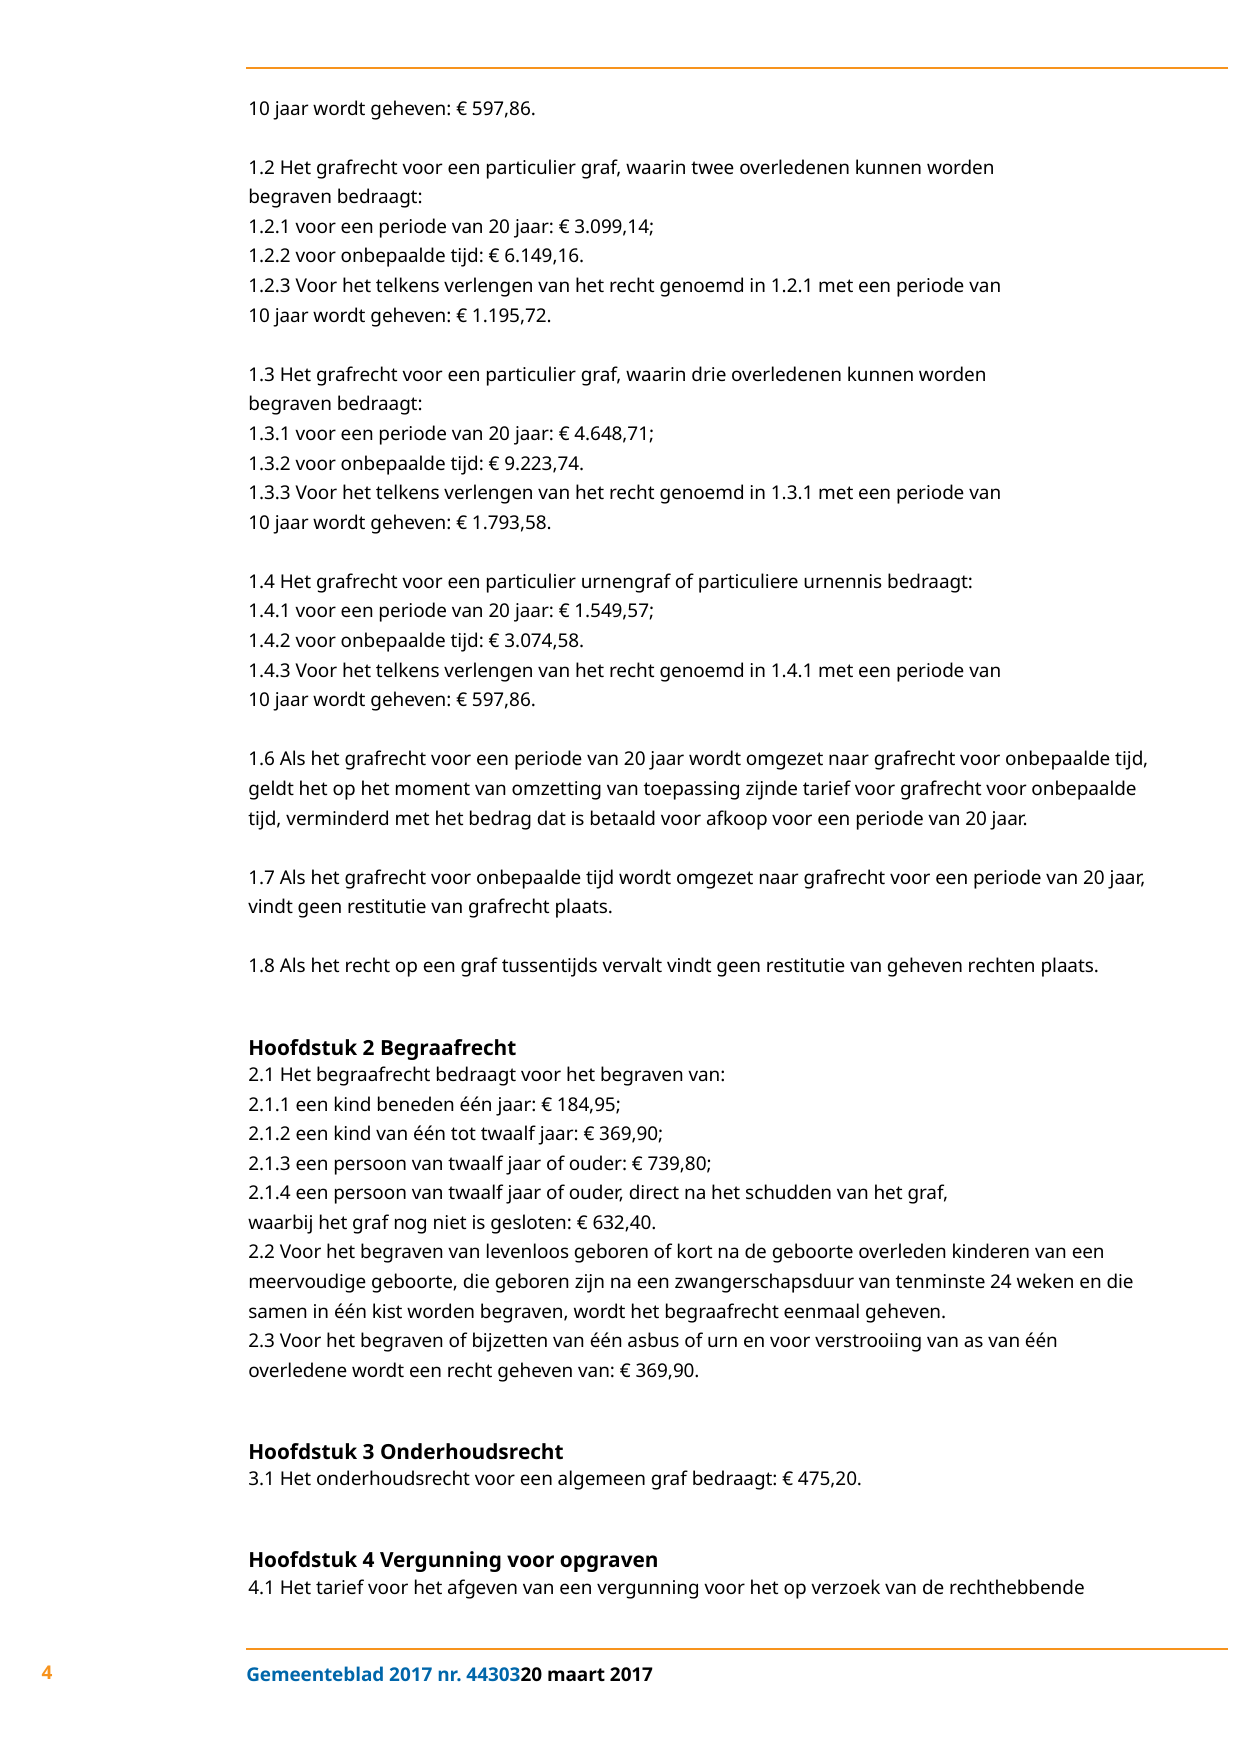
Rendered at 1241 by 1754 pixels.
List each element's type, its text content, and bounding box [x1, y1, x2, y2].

picture [41, 47, 231, 172]
text 1.2.2 voor onbepaalde tijd: € 6.149,16. [248, 243, 1152, 268]
text 1.2.1 voor een periode van 20 jaar: € 3.099,14; [248, 213, 1152, 239]
text Hoofdstuk 3 Onderhoudsrecht [248, 1437, 1152, 1465]
text 2.2 Voor het begraven van levenloos geboren of kort na de geboorte overleden kinderen van een meervoudige geboorte, die geboren zijn na een zwangerschapsduur van tenminste 24 weken en die samen in één kist worden begraven, wordt het begraafrecht eenmaal geheven. [248, 1239, 1152, 1323]
text 1.3.2 voor onbepaalde tijd: € 9.223,74. [248, 450, 1152, 476]
text 1.3 Het grafrecht voor een particulier graf, waarin drie overledenen kunnen worden [248, 361, 1152, 387]
text 1.7 Als het grafrecht voor onbepaalde tijd wordt omgezet naar grafrecht voor een periode van 20 jaar, vindt geen restitutie van grafrecht plaats. [248, 864, 1152, 919]
text 1.3.3 Voor het telkens verlengen van het recht genoemd in 1.3.1 met een periode van [248, 479, 1152, 505]
text 2.1.3 een persoon van twaalf jaar of ouder: € 739,80; [248, 1150, 1152, 1176]
text begraven bedraagt: [248, 183, 1152, 209]
text 2.1.4 een persoon van twaalf jaar of ouder, direct na het schudden van het graf, [248, 1179, 1152, 1205]
text 2.1.1 een kind beneden één jaar: € 184,95; [248, 1091, 1152, 1116]
text begraven bedraagt: [248, 391, 1152, 416]
text 3.1 Het onderhoudsrecht voor een algemeen graf bedraagt: € 475,20. [248, 1465, 1152, 1491]
text 1.4 Het grafrecht voor een particulier urnengraf of particuliere urnennis bedraagt: [248, 568, 1152, 594]
text 2.1 Het begraafrecht bedraagt voor het begraven van: [248, 1061, 1152, 1087]
text waarbij het graf nog niet is gesloten: € 632,40. [248, 1209, 1152, 1235]
text 1.4.3 Voor het telkens verlengen van het recht genoemd in 1.4.1 met een periode van [248, 657, 1152, 683]
text 1.4.2 voor onbepaalde tijd: € 3.074,58. [248, 627, 1152, 653]
text Hoofdstuk 2 Begraafrecht [248, 1033, 1152, 1061]
text 1.2.3 Voor het telkens verlengen van het recht genoemd in 1.2.1 met een periode van [248, 272, 1152, 298]
text 1.3.1 voor een periode van 20 jaar: € 4.648,71; [248, 420, 1152, 446]
text 1.8 Als het recht op een graf tussentijds vervalt vindt geen restitutie van geheven rechten plaats. [248, 953, 1152, 978]
text 10 jaar wordt geheven: € 597,86. [248, 686, 1152, 712]
text 1.6 Als het grafrecht voor een periode van 20 jaar wordt omgezet naar grafrecht voor onbepaalde tijd, geldt het op het moment van omzetting van toepassing zijnde tarief voor grafrecht voor onbepaalde tijd, verminderd met het bedrag dat is betaald voor afkoop voor een periode van 20 jaar. [248, 746, 1152, 831]
text 2.3 Voor het begraven of bijzetten van één asbus of urn en voor verstrooiing van as van één overledene wordt een recht geheven van: € 369,90. [248, 1327, 1152, 1383]
text 1.2 Het grafrecht voor een particulier graf, waarin twee overledenen kunnen worden [248, 154, 1152, 180]
text 2.1.2 een kind van één tot twaalf jaar: € 369,90; [248, 1120, 1152, 1146]
text 10 jaar wordt geheven: € 597,86. [248, 95, 1152, 121]
text 10 jaar wordt geheven: € 1.793,58. [248, 509, 1152, 535]
text 4.1 Het tarief voor het afgeven van een vergunning voor het op verzoek van de rechthebbende [248, 1574, 1152, 1599]
text 10 jaar wordt geheven: € 1.195,72. [248, 302, 1152, 328]
text Hoofdstuk 4 Vergunning voor opgraven [248, 1545, 1152, 1574]
text 1.4.1 voor een periode van 20 jaar: € 1.549,57; [248, 598, 1152, 623]
